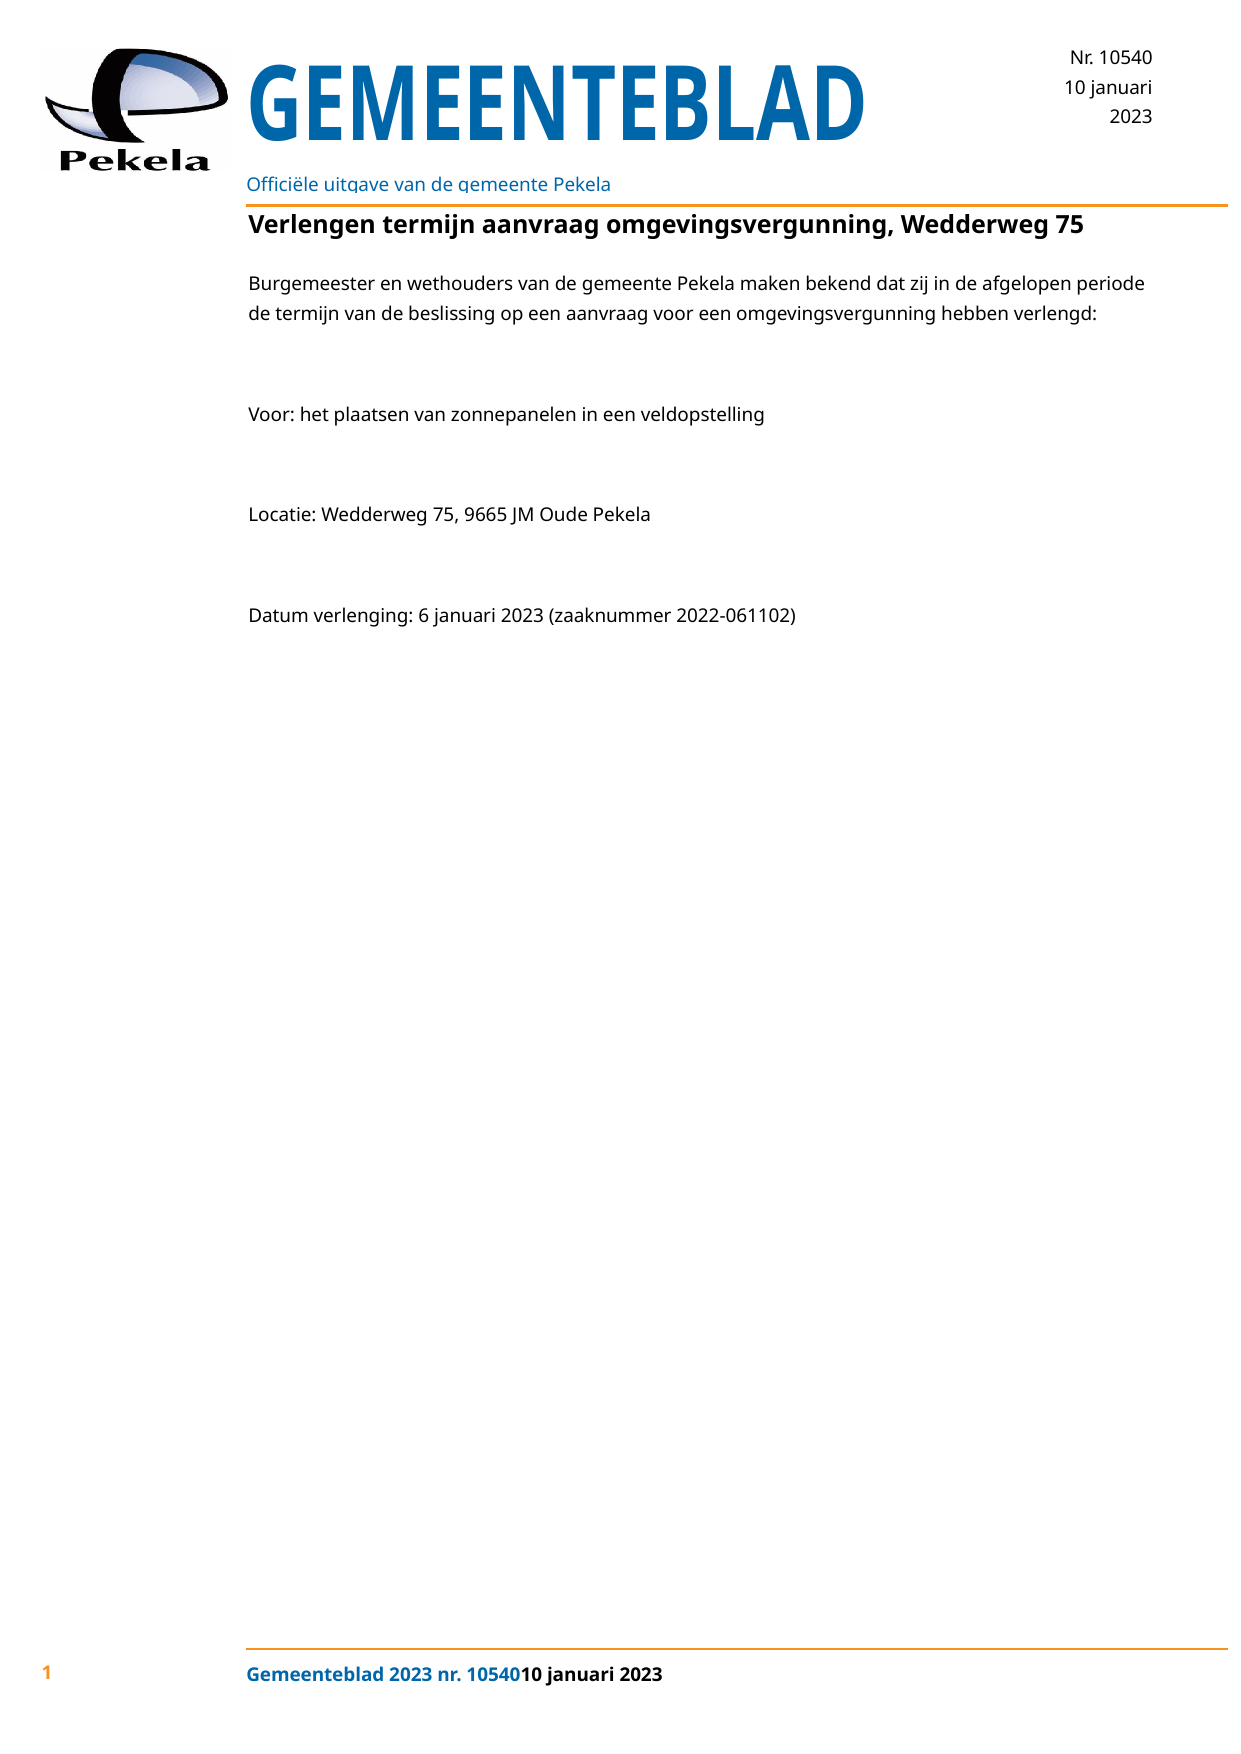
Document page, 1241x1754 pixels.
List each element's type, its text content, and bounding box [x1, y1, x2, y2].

text Verlengen termijn aanvraag omgevingsvergunning, Wedderweg 75 [248, 207, 1152, 241]
picture [41, 47, 231, 172]
text Burgemeester en wethouders van de gemeente Pekela maken bekend dat zij in de afgelopen periode de termijn van de beslissing op een aanvraag voor een omgevingsvergunning hebben verlengd: [248, 270, 1152, 326]
text Datum verlenging: 6 januari 2023 (zaaknummer 2022-061102) [248, 602, 1152, 628]
text Locatie: Wedderweg 75, 9665 JM Oude Pekela [248, 502, 1152, 527]
text Voor: het plaatsen van zonnepanelen in een veldopstelling [248, 401, 1152, 426]
